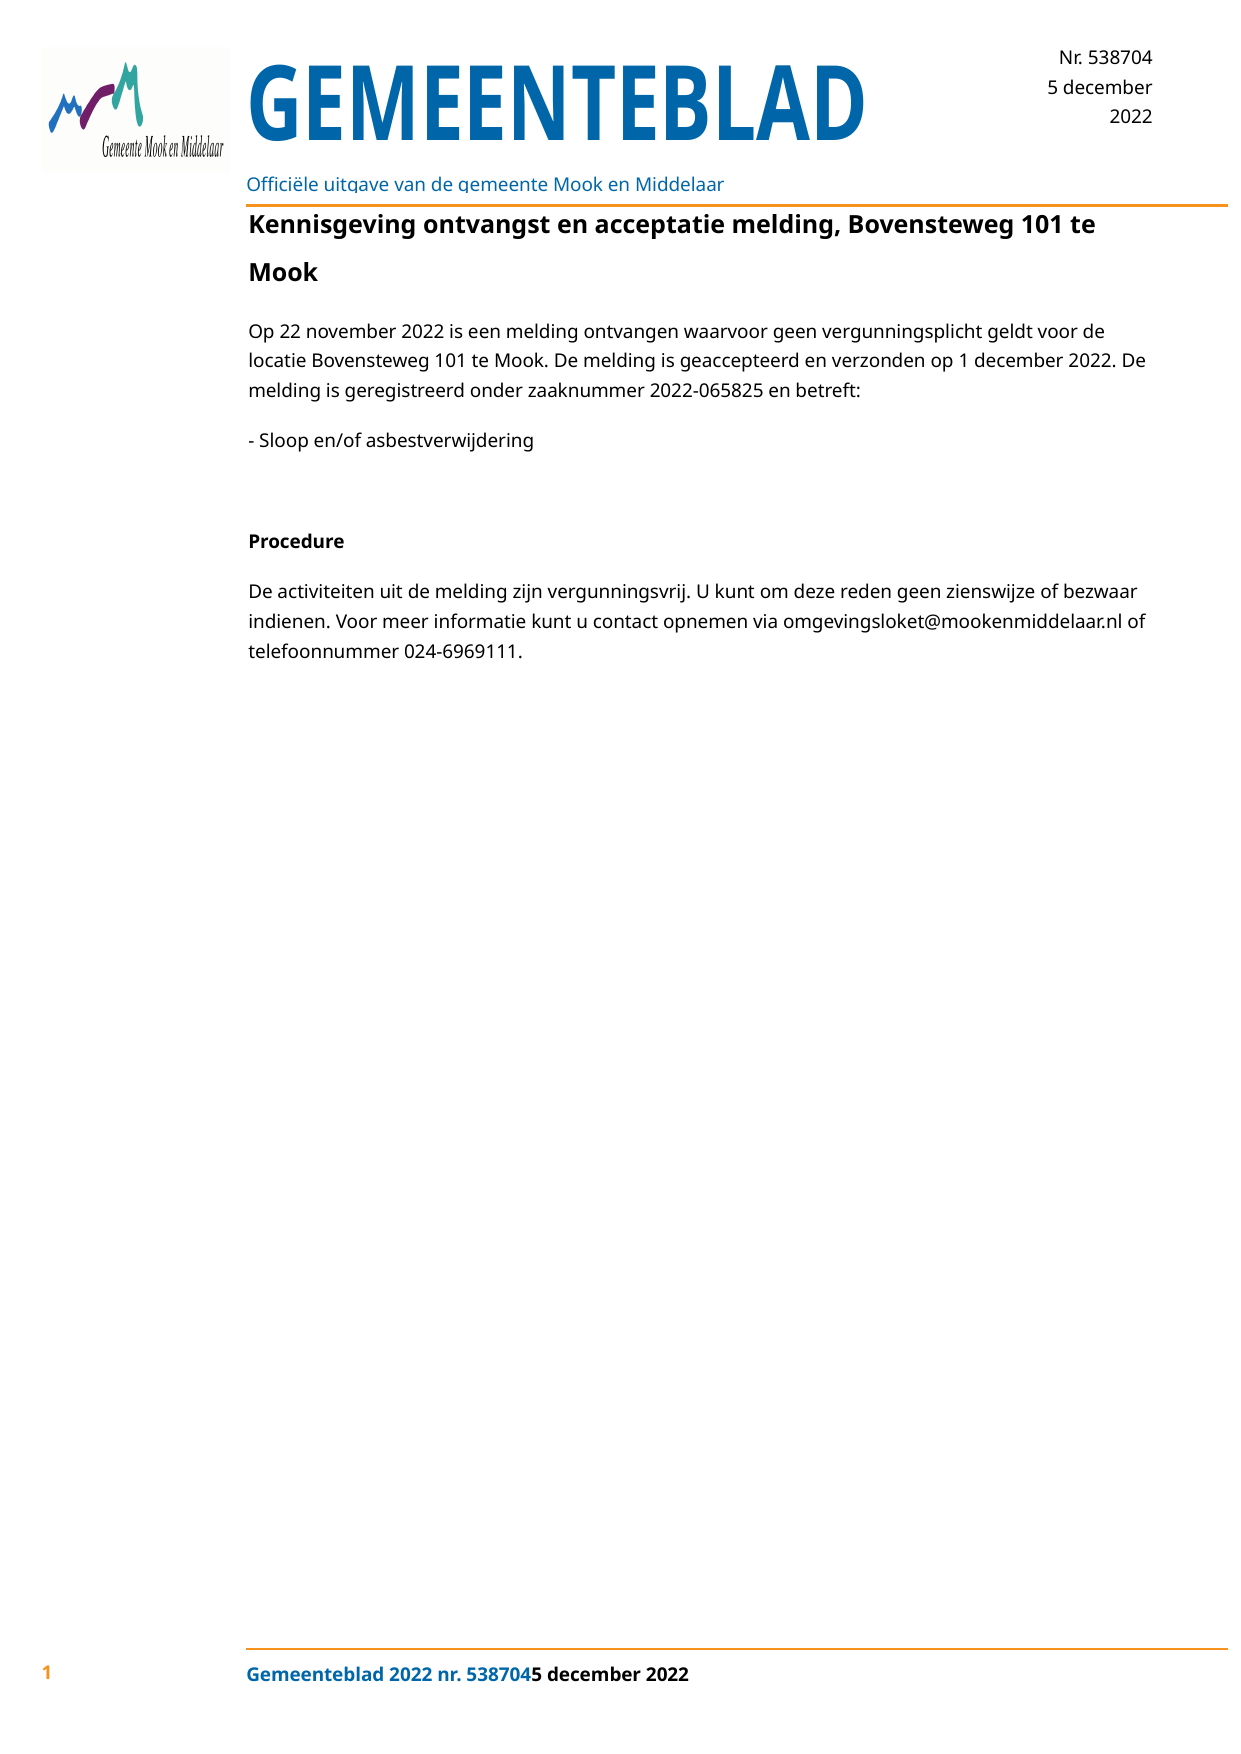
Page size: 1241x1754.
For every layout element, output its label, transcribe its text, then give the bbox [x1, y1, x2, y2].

text Kennisgeving ontvangst en acceptatie melding, Bovensteweg 101 te Mook [248, 207, 1152, 288]
text Op 22 november 2022 is een melding ontvangen waarvoor geen vergunningsplicht geldt voor de locatie Bovensteweg 101 te Mook. De melding is geaccepteerd en verzonden op 1 december 2022. De melding is geregistreerd onder zaaknummer 2022-065825 en betreft: [248, 318, 1152, 403]
picture [41, 47, 231, 172]
text De activiteiten uit de melding zijn vergunningsvrij. U kunt om deze reden geen zienswijze of bezwaar indienen. Voor meer informatie kunt u contact opnemen via omgevingsloket@mookenmiddelaar.nl of telefoonnummer 024-6969111. [248, 579, 1152, 664]
text Procedure [248, 528, 1152, 554]
text - Sloop en/of asbestverwijdering [248, 427, 1152, 453]
